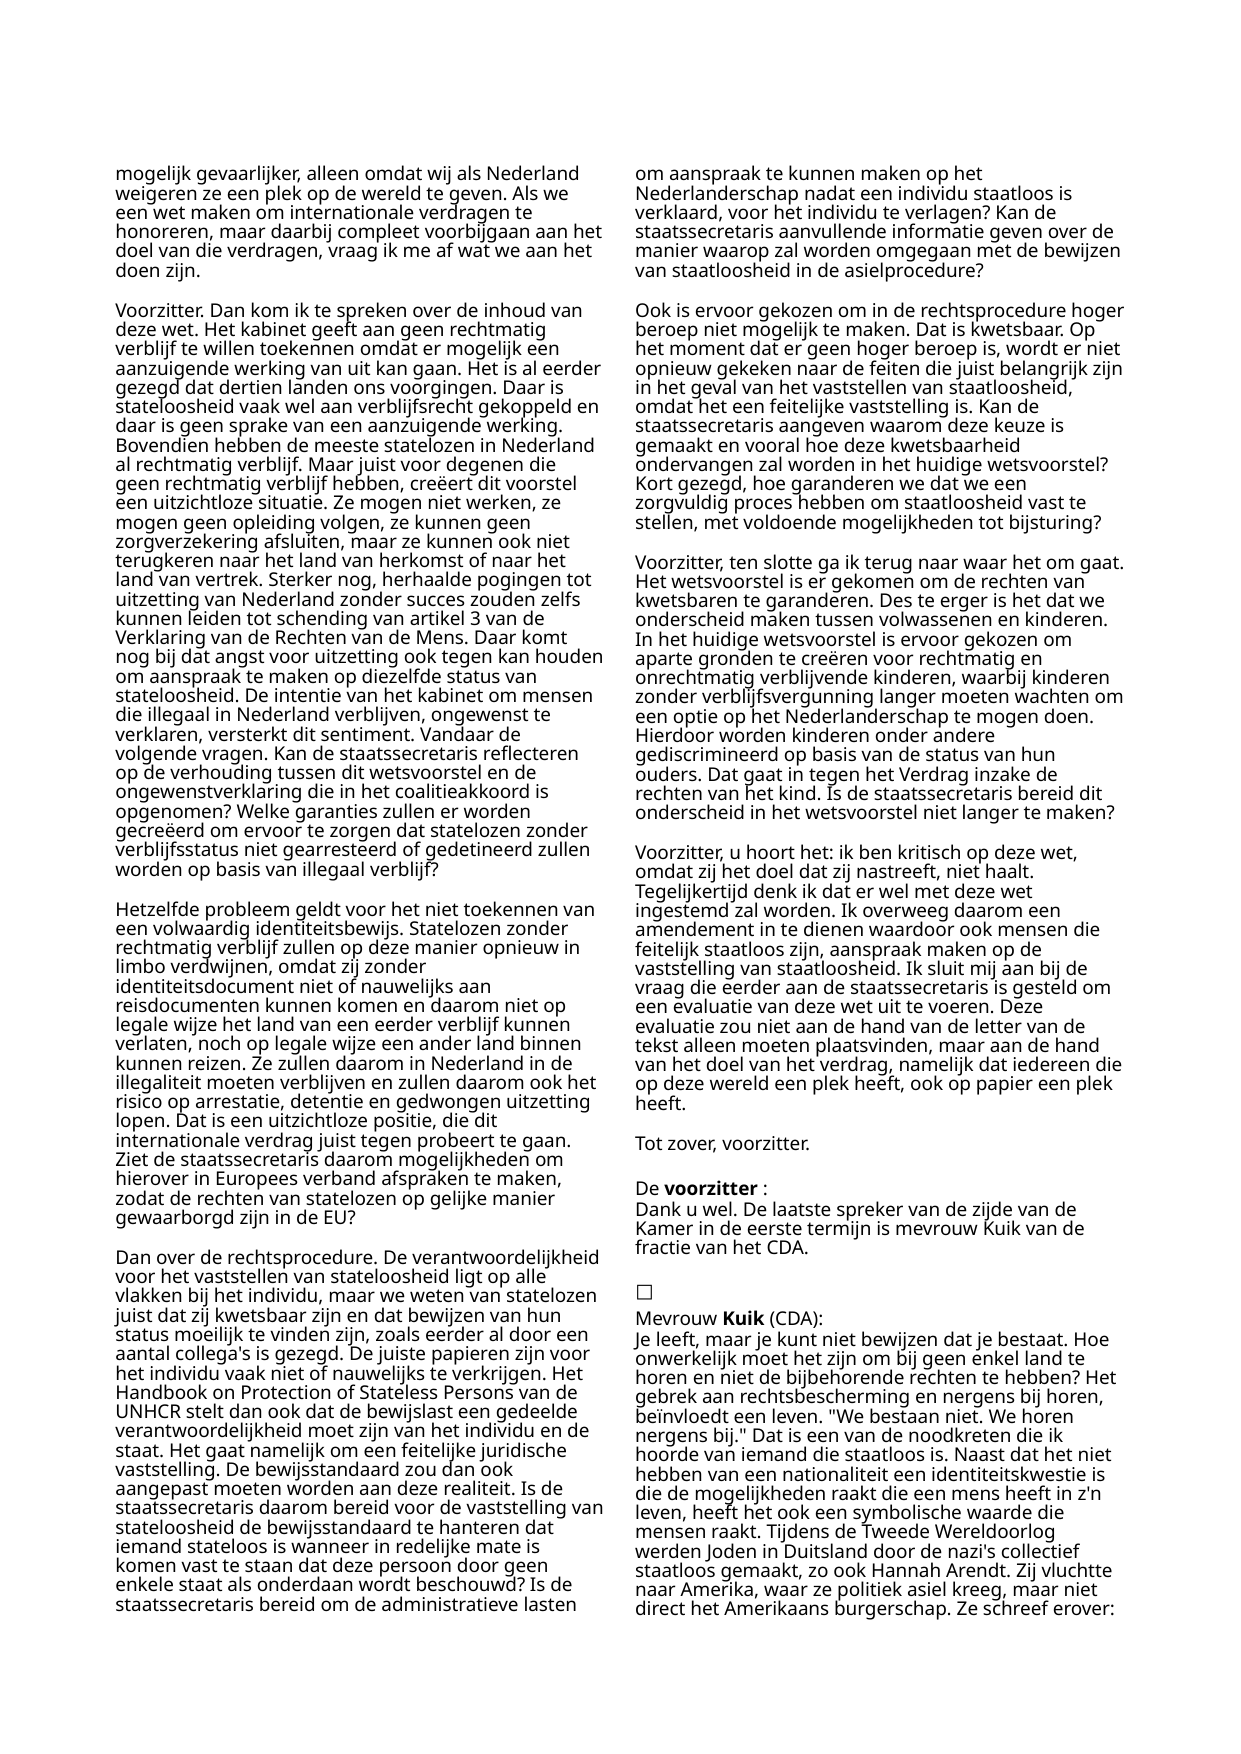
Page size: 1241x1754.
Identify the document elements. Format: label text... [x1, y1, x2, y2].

text Voorzitter, u hoort het: ik ben kritisch op deze wet, omdat zij het doel dat zij nastreeft, niet haalt. Tegelijkertijd denk ik dat er wel met deze wet ingestemd zal worden. Ik overweeg daarom een amendement in te dienen waardoor ook mensen die feitelijk staatloos zijn, aanspraak maken op de vaststelling van staatloosheid. Ik sluit mij aan bij de vraag die eerder aan de staatssecretaris is gesteld om een evaluatie van deze wet uit te voeren. Deze evaluatie zou niet aan de hand van de letter van de tekst alleen moeten plaatsvinden, maar aan de hand van het doel van het verdrag, namelijk dat iedereen die op deze wereld een plek heeft, ook op papier een plek heeft. [635, 844, 1125, 1114]
text Ook is ervoor gekozen om in de rechtsprocedure hoger beroep niet mogelijk te maken. Dat is kwetsbaar. Op het moment dat er geen hoger beroep is, wordt er niet opnieuw gekeken naar de feiten die juist belangrijk zijn in het geval van het vaststellen van staatloosheid, omdat het een feitelijke vaststelling is. Kan de staatssecretaris aangeven waarom deze keuze is gemaakt en vooral hoe deze kwetsbaarheid ondervangen zal worden in het huidige wetsvoorstel? Kort gezegd, hoe garanderen we dat we een zorgvuldig proces hebben om staatloosheid vast te stellen, met voldoende mogelijkheden tot bijsturing? [635, 302, 1125, 533]
text Je leeft, maar je kunt niet bewijzen dat je bestaat. Hoe onwerkelijk moet het zijn om bij geen enkel land te horen en niet de bijbehorende rechten te hebben? Het gebrek aan rechtsbescherming en nergens bij horen, beïnvloedt een leven. "We bestaan niet. We horen nergens bij." Dat is een van de noodkreten die ik hoorde van iemand die staatloos is. Naast dat het niet hebben van een nationaliteit een identiteitskwestie is die de mogelijkheden raakt die een mens heeft in z'n leven, heeft het ook een symbolische waarde die mensen raakt. Tijdens de Tweede Wereldoorlog werden Joden in Duitsland door de nazi's collectief staatloos gemaakt, zo ook Hannah Arendt. Zij vluchtte naar Amerika, waar ze politiek asiel kreeg, maar niet direct het Amerikaans burgerschap. Ze schreef erover: [635, 1331, 1125, 1620]
text Tot zover, voorzitter. [635, 1135, 1125, 1154]
text De voorzitter : [635, 1175, 1125, 1201]
text Hetzelfde probleem geldt voor het niet toekennen van een volwaardig identiteitsbewijs. Statelozen zonder rechtmatig verblijf zullen op deze manier opnieuw in limbo verdwijnen, omdat zij zonder identiteitsdocument niet of nauwelijks aan reisdocumenten kunnen komen en daarom niet op legale wijze het land van een eerder verblijf kunnen verlaten, noch op legale wijze een ander land binnen kunnen reizen. Ze zullen daarom in Nederland in de illegaliteit moeten verblijven en zullen daarom ook het risico op arrestatie, detentie en gedwongen uitzetting lopen. Dat is een uitzichtloze positie, die dit internationale verdrag juist tegen probeert te gaan. Ziet de staatssecretaris daarom mogelijkheden om hierover in Europees verband afspraken te maken, zodat de rechten van statelozen op gelijke manier gewaarborgd zijn in de EU? [115, 901, 605, 1228]
text om aanspraak te kunnen maken op het Nederlanderschap nadat een individu staatloos is verklaard, voor het individu te verlagen? Kan de staatssecretaris aanvullende informatie geven over de manier waarop zal worden omgegaan met de bewijzen van staatloosheid in de asielprocedure? [635, 165, 1125, 281]
text Voorzitter, ten slotte ga ik terug naar waar het om gaat. Het wetsvoorstel is er gekomen om de rechten van kwetsbaren te garanderen. Des te erger is het dat we onderscheid maken tussen volwassenen en kinderen. In het huidige wetsvoorstel is ervoor gekozen om aparte gronden te creëren voor rechtmatig en onrechtmatig verblijvende kinderen, waarbij kinderen zonder verblijfsvergunning langer moeten wachten om een optie op het Nederlanderschap te mogen doen. Hierdoor worden kinderen onder andere gediscrimineerd op basis van de status van hun ouders. Dat gaat in tegen het Verdrag inzake de rechten van het kind. Is de staatssecretaris bereid dit onderscheid in het wetsvoorstel niet langer te maken? [635, 554, 1125, 823]
text mogelijk gevaarlijker, alleen omdat wij als Nederland weigeren ze een plek op de wereld te geven. Als we een wet maken om internationale verdragen te honoreren, maar daarbij compleet voorbijgaan aan het doel van die verdragen, vraag ik me af wat we aan het doen zijn. [115, 165, 605, 281]
text ⬜ [635, 1279, 1125, 1305]
text Dank u wel. De laatste spreker van de zijde van de Kamer in de eerste termijn is mevrouw Kuik van de fractie van het CDA. [635, 1201, 1125, 1258]
text Mevrouw Kuik (CDA): [635, 1305, 1125, 1331]
text Dan over de rechtsprocedure. De verantwoordelijkheid voor het vaststellen van stateloosheid ligt op alle vlakken bij het individu, maar we weten van statelozen juist dat zij kwetsbaar zijn en dat bewijzen van hun status moeilijk te vinden zijn, zoals eerder al door een aantal collega's is gezegd. De juiste papieren zijn voor het individu vaak niet of nauwelijks te verkrijgen. Het Handbook on Protection of Stateless Persons van de UNHCR stelt dan ook dat de bewijslast een gedeelde verantwoordelijkheid moet zijn van het individu en de staat. Het gaat namelijk om een feitelijke juridische vaststelling. De bewijsstandaard zou dan ook aangepast moeten worden aan deze realiteit. Is de staatssecretaris daarom bereid voor de vaststelling van stateloosheid de bewijsstandaard te hanteren dat iemand stateloos is wanneer in redelijke mate is komen vast te staan dat deze persoon door geen enkele staat als onderdaan wordt beschouwd? Is de staatssecretaris bereid om de administratieve lasten [115, 1249, 605, 1615]
text Voorzitter. Dan kom ik te spreken over de inhoud van deze wet. Het kabinet geeft aan geen rechtmatig verblijf te willen toekennen omdat er mogelijk een aanzuigende werking van uit kan gaan. Het is al eerder gezegd dat dertien landen ons voorgingen. Daar is stateloosheid vaak wel aan verblijfsrecht gekoppeld en daar is geen sprake van een aanzuigende werking. Bovendien hebben de meeste statelozen in Nederland al rechtmatig verblijf. Maar juist voor degenen die geen rechtmatig verblijf hebben, creëert dit voorstel een uitzichtloze situatie. Ze mogen niet werken, ze mogen geen opleiding volgen, ze kunnen geen zorgverzekering afsluiten, maar ze kunnen ook niet terugkeren naar het land van herkomst of naar het land van vertrek. Sterker nog, herhaalde pogingen tot uitzetting van Nederland zonder succes zouden zelfs kunnen leiden tot schending van artikel 3 van de Verklaring van de Rechten van de Mens. Daar komt nog bij dat angst voor uitzetting ook tegen kan houden om aanspraak te maken op diezelfde status van stateloosheid. De intentie van het kabinet om mensen die illegaal in Nederland verblijven, ongewenst te verklaren, versterkt dit sentiment. Vandaar de volgende vragen. Kan de staatssecretaris reflecteren op de verhouding tussen dit wetsvoorstel en de ongewenstverklaring die in het coalitieakkoord is opgenomen? Welke garanties zullen er worden gecreëerd om ervoor te zorgen dat statelozen zonder verblijfsstatus niet gearresteerd of gedetineerd zullen worden op basis van illegaal verblijf? [115, 302, 605, 880]
